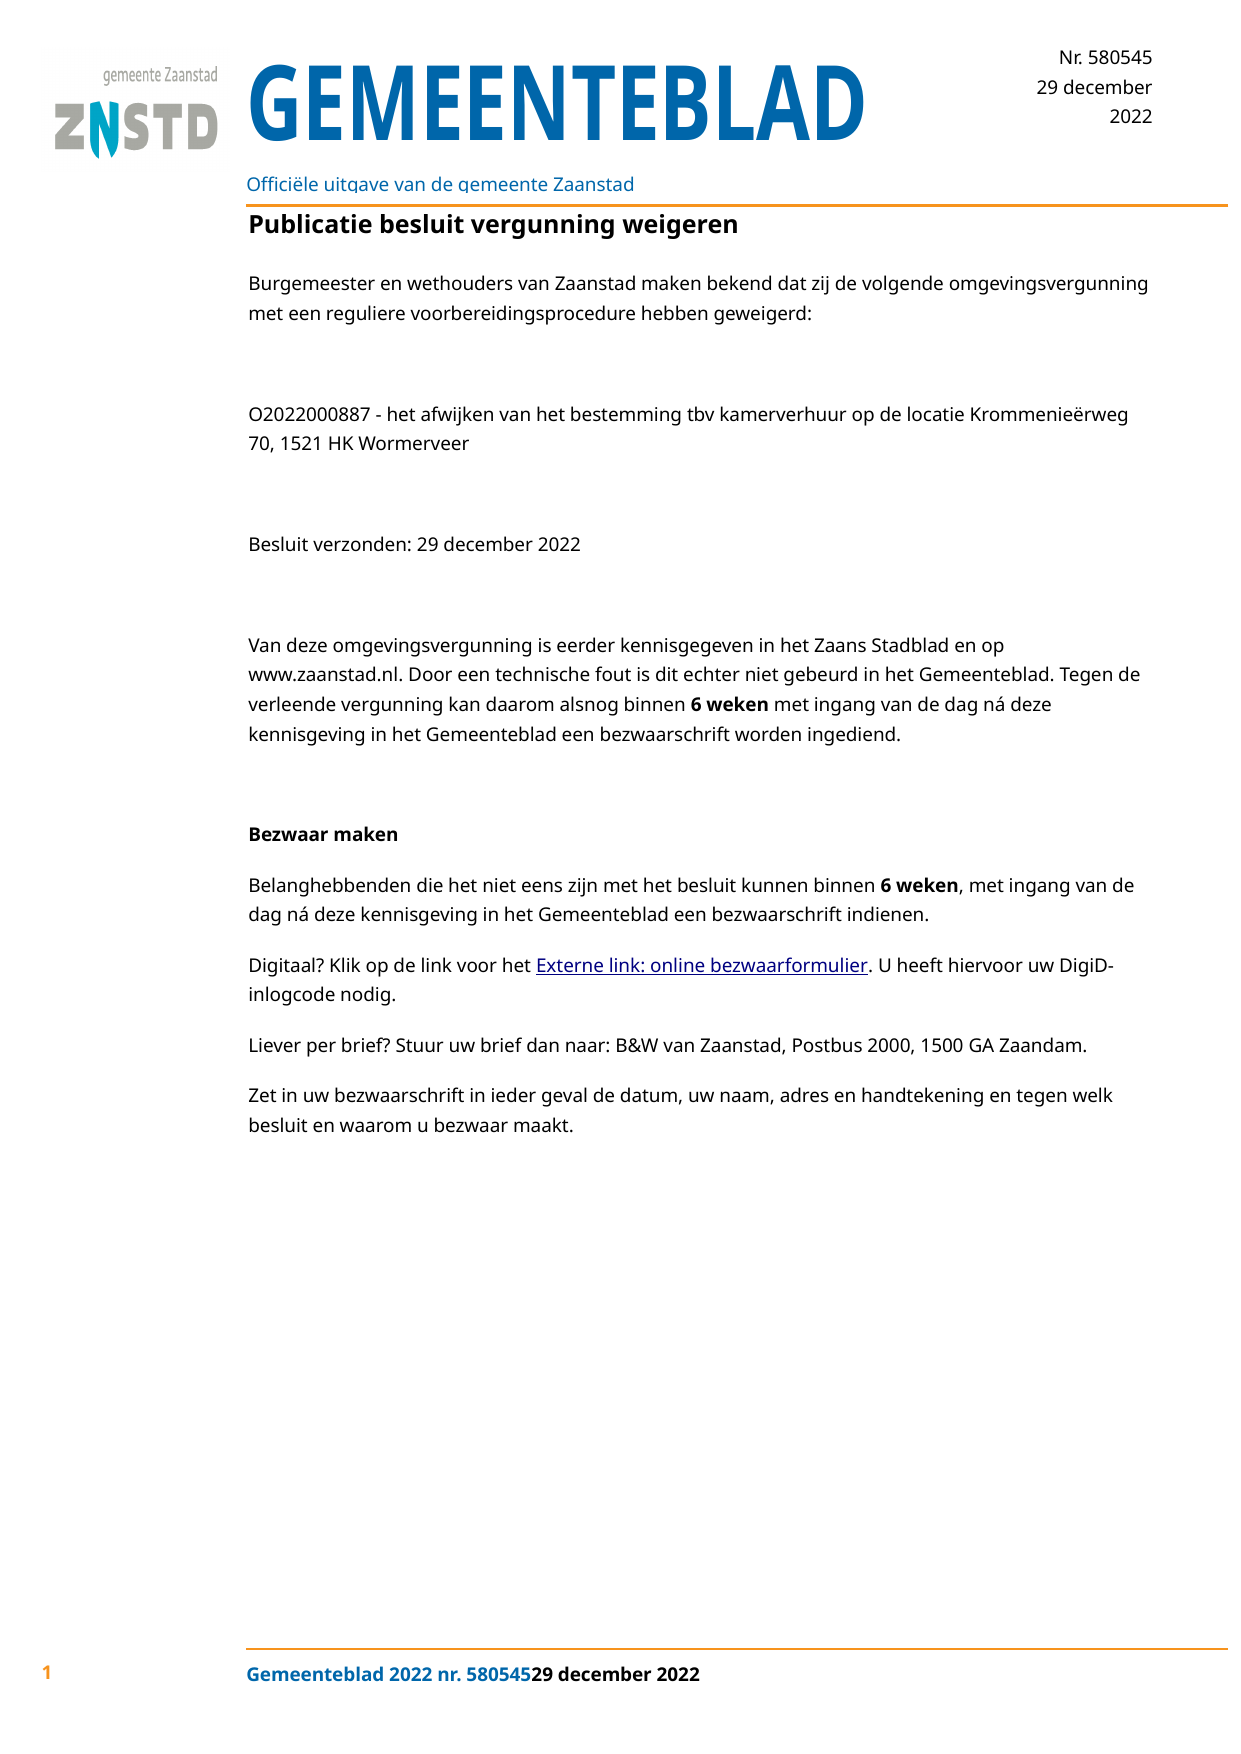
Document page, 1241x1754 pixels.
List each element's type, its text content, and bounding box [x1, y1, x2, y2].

text Zet in uw bezwaarschrift in ieder geval de datum, uw naam, adres en handtekening en tegen welk besluit en waarom u bezwaar maakt. [248, 1082, 1152, 1138]
text Bezwaar maken [248, 822, 1152, 847]
text Van deze omgevingsvergunning is eerder kennisgegeven in het Zaans Stadblad en op www.zaanstad.nl. Door een technische fout is dit echter niet gebeurd in het Gemeenteblad. Tegen de verleende vergunning kan daarom alsnog binnen 6 weken met ingang van de dag ná deze kennisgeving in het Gemeenteblad een bezwaarschrift worden ingediend. [248, 632, 1152, 746]
text Besluit verzonden: 29 december 2022 [248, 531, 1152, 557]
text Publicatie besluit vergunning weigeren [248, 207, 1152, 241]
text Belanghebbenden die het niet eens zijn met het besluit kunnen binnen 6 weken, met ingang van de dag ná deze kennisgeving in het Gemeenteblad een bezwaarschrift indienen. [248, 872, 1152, 927]
text Liever per brief? Stuur uw brief dan naar: B&W van Zaanstad, Postbus 2000, 1500 GA Zaandam. [248, 1032, 1152, 1058]
text Burgemeester en wethouders van Zaanstad maken bekend dat zij de volgende omgevingsvergunning met een reguliere voorbereidingsprocedure hebben geweigerd: [248, 270, 1152, 326]
picture [41, 47, 231, 172]
text Digitaal? Klik op de link voor het Externe link: online bezwaarformulier. U heeft hiervoor uw DigiD-inlogcode nodig. [248, 952, 1152, 1007]
text O2022000887 - het afwijken van het bestemming tbv kamerverhuur op de locatie Krommenieërweg 70, 1521 HK Wormerveer [248, 401, 1152, 456]
